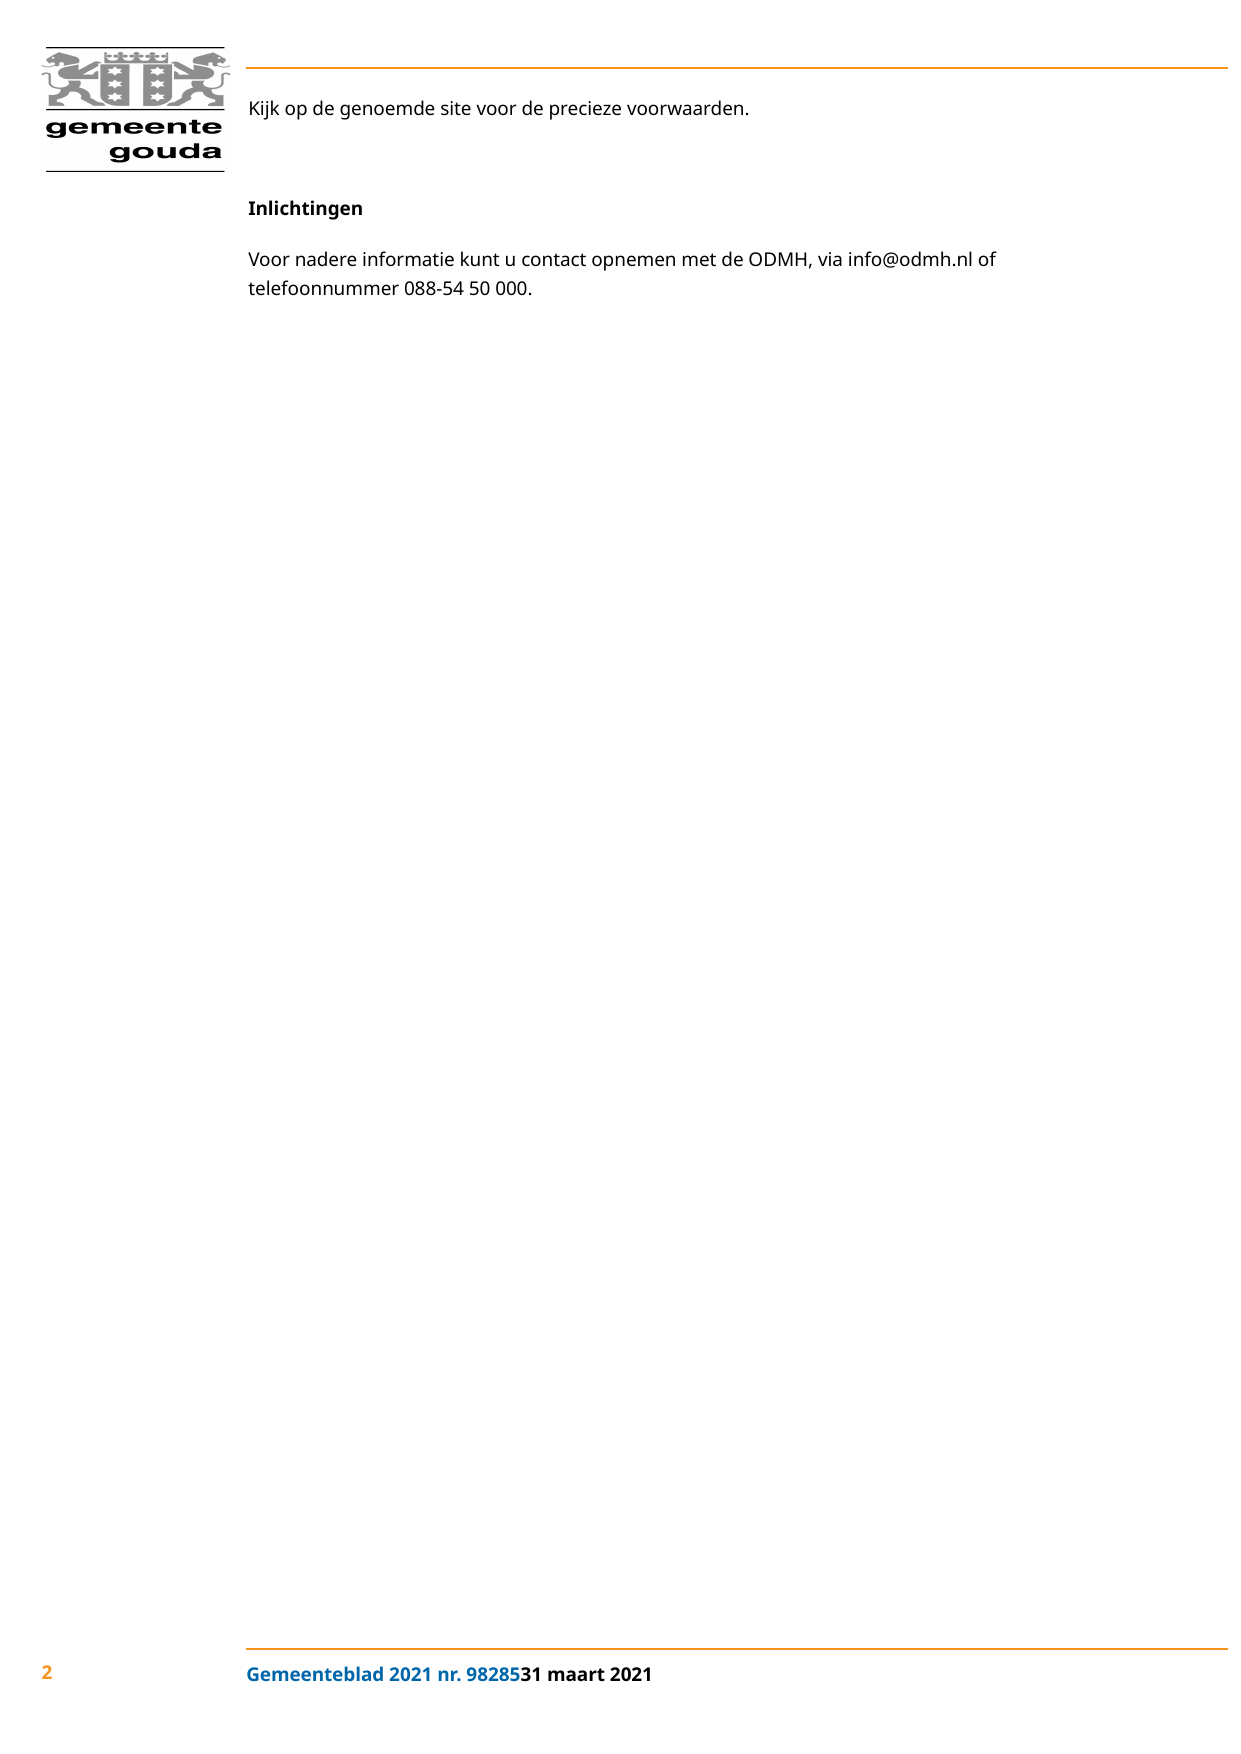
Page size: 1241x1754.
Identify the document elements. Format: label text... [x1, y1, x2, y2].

picture [41, 47, 231, 172]
text Inlichtingen [248, 196, 1152, 221]
text Kijk op de genoemde site voor de precieze voorwaarden. [248, 95, 1152, 121]
text Voor nadere informatie kunt u contact opnemen met de ODMH, via info@odmh.nl of telefoonnummer 088-54 50 000. [248, 246, 1152, 301]
